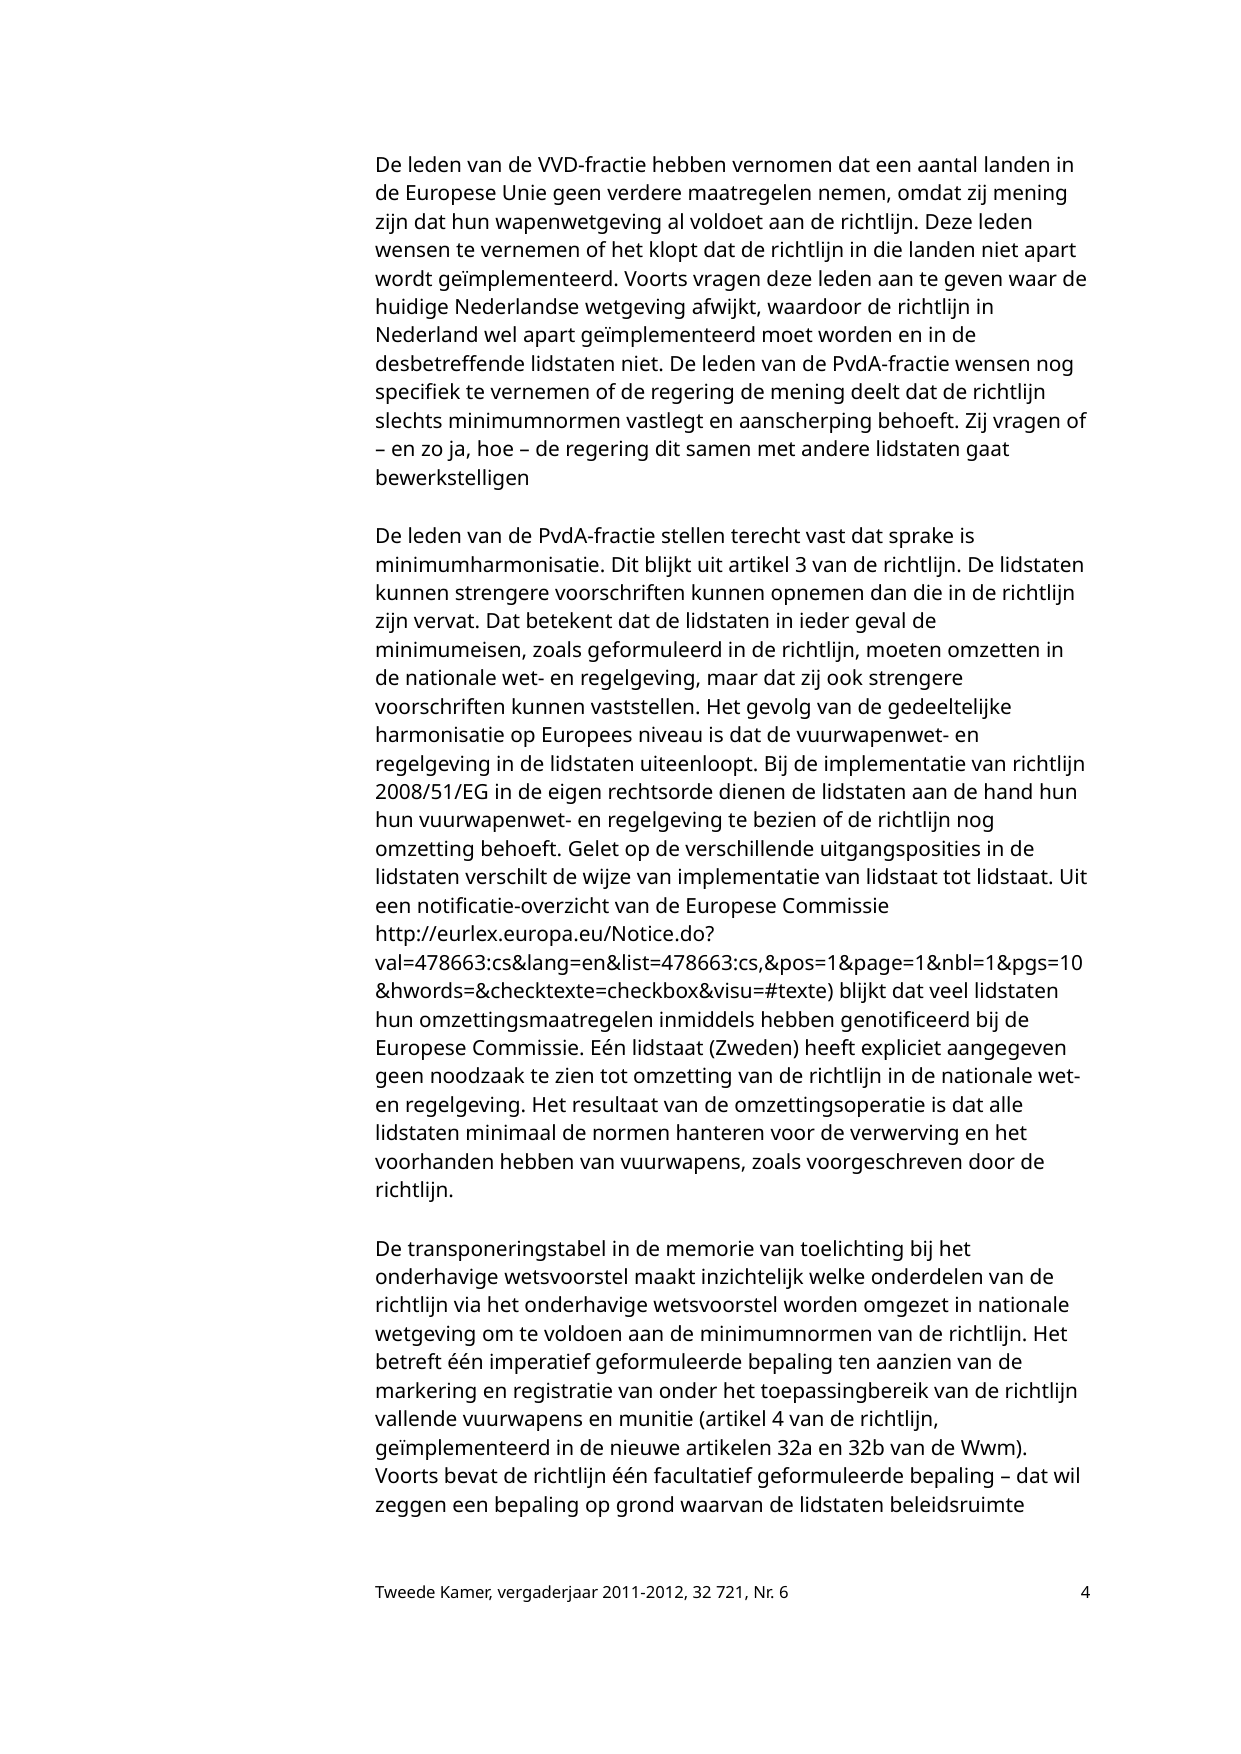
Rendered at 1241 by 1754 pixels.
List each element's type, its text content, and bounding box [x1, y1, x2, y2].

text De transponeringstabel in de memorie van toelichting bij het onderhavige wetsvoorstel maakt inzichtelijk welke onderdelen van de richtlijn via het onderhavige wetsvoorstel worden omgezet in nationale wetgeving om te voldoen aan de minimumnormen van de richtlijn. Het betreft één imperatief geformuleerde bepaling ten aanzien van de markering en registratie van onder het toepassingbereik van de richtlijn vallende vuurwapens en munitie (artikel 4 van de richtlijn, geïmplementeerd in de nieuwe artikelen 32a en 32b van de Wwm). Voorts bevat de richtlijn één facultatief geformuleerde bepaling – dat wil zeggen een bepaling op grond waarvan de lidstaten beleidsruimte [375, 1234, 1090, 1518]
text De leden van de VVD-fractie hebben vernomen dat een aantal landen in de Europese Unie geen verdere maatregelen nemen, omdat zij mening zijn dat hun wapenwetgeving al voldoet aan de richtlijn. Deze leden wensen te vernemen of het klopt dat de richtlijn in die landen niet apart wordt geïmplementeerd. Voorts vragen deze leden aan te geven waar de huidige Nederlandse wetgeving afwijkt, waardoor de richtlijn in Nederland wel apart geïmplementeerd moet worden en in de desbetreffende lidstaten niet. De leden van de PvdA-fractie wensen nog specifiek te vernemen of de regering de mening deelt dat de richtlijn slechts minimumnormen vastlegt en aanscherping behoeft. Zij vragen of – en zo ja, hoe – de regering dit samen met andere lidstaten gaat bewerkstelligen [375, 150, 1090, 491]
text De leden van de PvdA-fractie stellen terecht vast dat sprake is minimumharmonisatie. Dit blijkt uit artikel 3 van de richtlijn. De lidstaten kunnen strengere voorschriften kunnen opnemen dan die in de richtlijn zijn vervat. Dat betekent dat de lidstaten in ieder geval de minimumeisen, zoals geformuleerd in de richtlijn, moeten omzetten in de nationale wet- en regelgeving, maar dat zij ook strengere voorschriften kunnen vaststellen. Het gevolg van de gedeeltelijke harmonisatie op Europees niveau is dat de vuurwapenwet- en regelgeving in de lidstaten uiteenloopt. Bij de implementatie van richtlijn 2008/51/EG in de eigen rechtsorde dienen de lidstaten aan de hand hun hun vuurwapenwet- en regelgeving te bezien of de richtlijn nog omzetting behoeft. Gelet op de verschillende uitgangsposities in de lidstaten verschilt de wijze van implementatie van lidstaat tot lidstaat. Uit een notificatie-overzicht van de Europese Commissie http://eurlex.europa.eu/Notice.do?val=478663:cs&lang=en&list=478663:cs,&pos=1&page=1&nbl=1&pgs=10&hwords=&checktexte=checkbox&visu=#texte) blijkt dat veel lidstaten hun omzettingsmaatregelen inmiddels hebben genotificeerd bij de Europese Commissie. Eén lidstaat (Zweden) heeft expliciet aangegeven geen noodzaak te zien tot omzetting van de richtlijn in de nationale wet- en regelgeving. Het resultaat van de omzettingsoperatie is dat alle lidstaten minimaal de normen hanteren voor de verwerving en het voorhanden hebben van vuurwapens, zoals voorgeschreven door de richtlijn. [375, 521, 1090, 1204]
